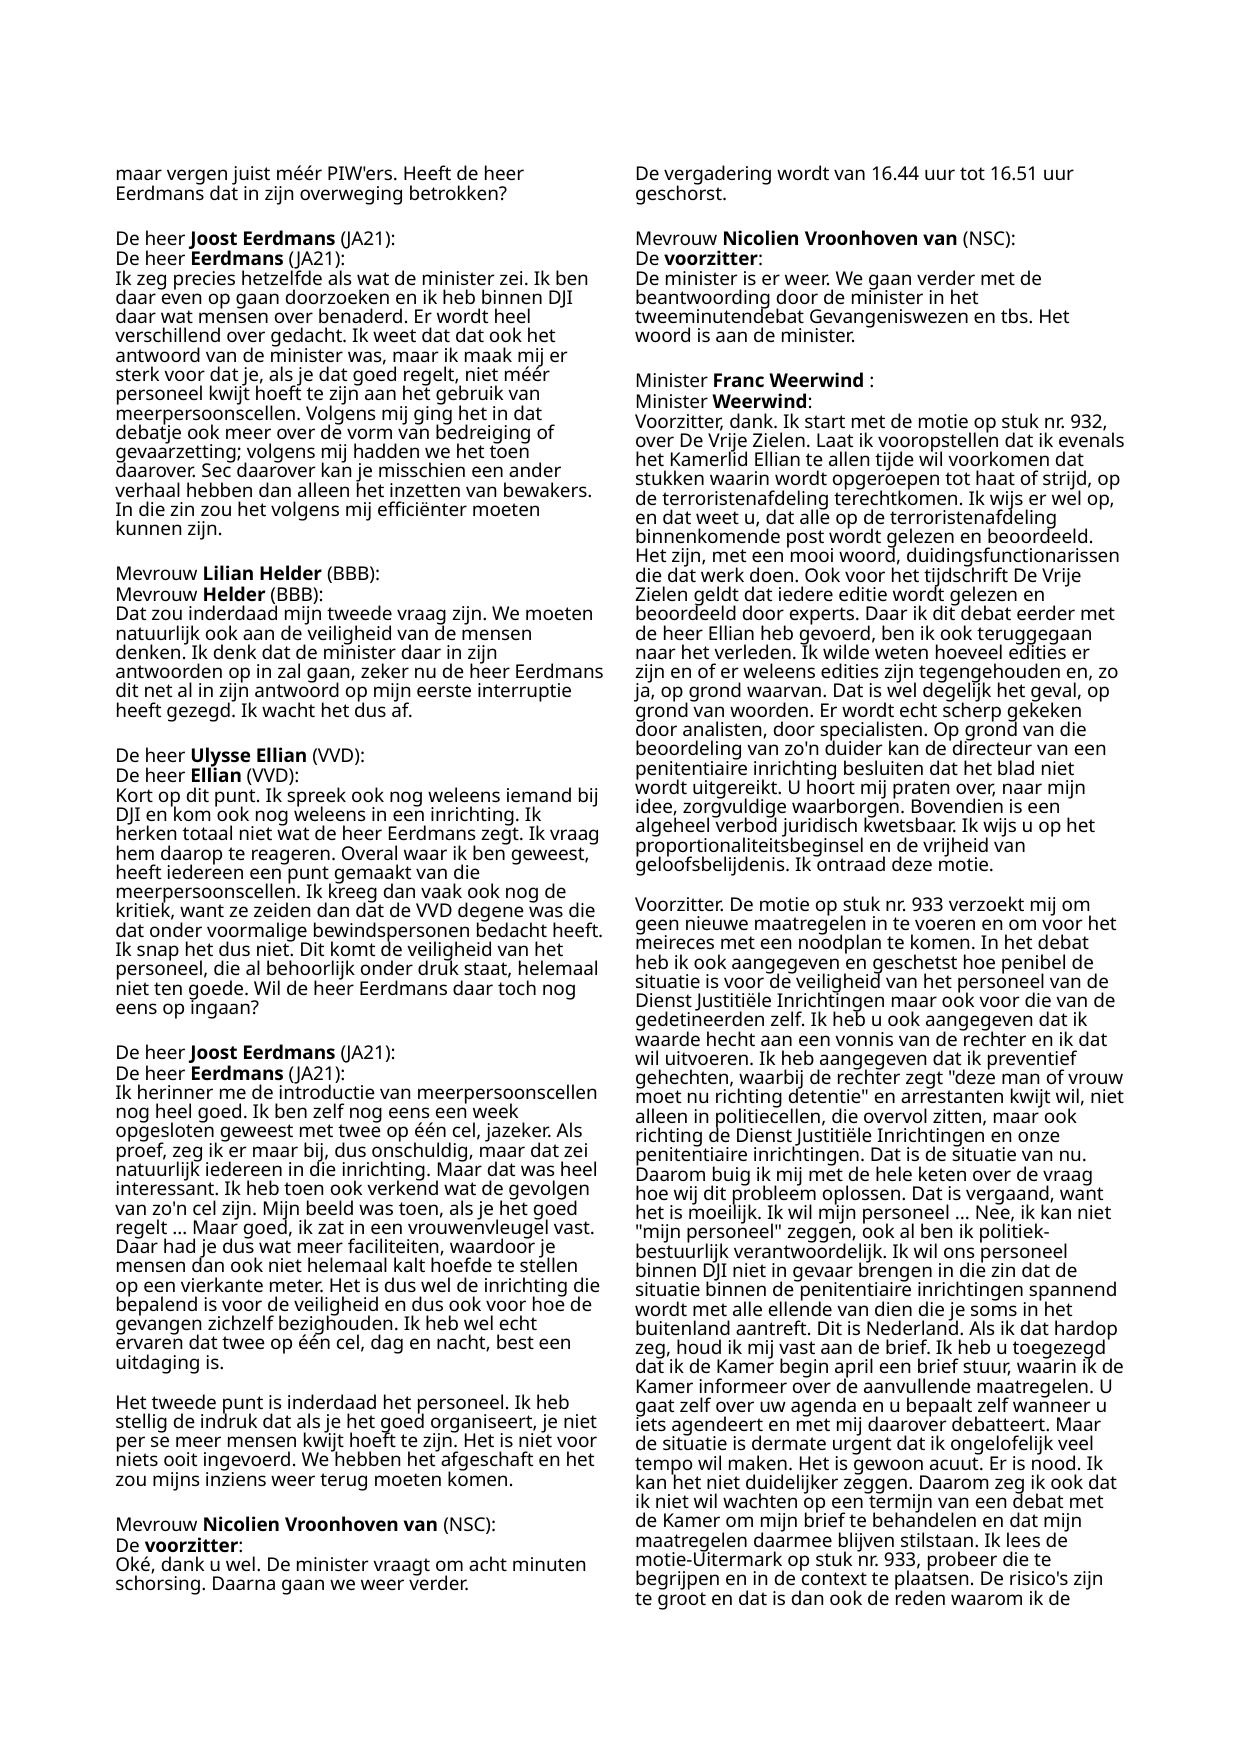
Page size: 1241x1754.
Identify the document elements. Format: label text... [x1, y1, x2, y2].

text De voorzitter: [635, 250, 1125, 270]
text Mevrouw Lilian Helder (BBB): [115, 560, 605, 586]
text Kort op dit punt. Ik spreek ook nog weleens iemand bij DJI en kom ook nog weleens in een inrichting. Ik herken totaal niet wat de heer Eerdmans zegt. Ik vraag hem daarop te reageren. Overal waar ik ben geweest, heeft iedereen een punt gemaakt van die meerpersoonscellen. Ik kreeg dan vaak ook nog de kritiek, want ze zeiden dan dat de VVD degene was die dat onder voormalige bewindspersonen bedacht heeft. Ik snap het dus niet. Dit komt de veiligheid van het personeel, die al behoorlijk onder druk staat, helemaal niet ten goede. Wil de heer Eerdmans daar toch nog eens op ingaan? [115, 787, 605, 1018]
text De heer Joost Eerdmans (JA21): [115, 225, 605, 250]
text Voorzitter, dank. Ik start met de motie op stuk nr. 932, over De Vrije Zielen. Laat ik vooropstellen dat ik evenals het Kamerlid Ellian te allen tijde wil voorkomen dat stukken waarin wordt opgeroepen tot haat of strijd, op de terroristenafdeling terechtkomen. Ik wijs er wel op, en dat weet u, dat alle op de terroristenafdeling binnenkomende post wordt gelezen en beoordeeld. Het zijn, met een mooi woord, duidingsfunctionarissen die dat werk doen. Ook voor het tijdschrift De Vrije Zielen geldt dat iedere editie wordt gelezen en beoordeeld door experts. Daar ik dit debat eerder met de heer Ellian heb gevoerd, ben ik ook teruggegaan naar het verleden. Ik wilde weten hoeveel edities er zijn en of er weleens edities zijn tegengehouden en, zo ja, op grond waarvan. Dat is wel degelijk het geval, op grond van woorden. Er wordt echt scherp gekeken door analisten, door specialisten. Op grond van die beoordeling van zo'n duider kan de directeur van een penitentiaire inrichting besluiten dat het blad niet wordt uitgereikt. U hoort mij praten over, naar mijn idee, zorgvuldige waarborgen. Bovendien is een algeheel verbod juridisch kwetsbaar. Ik wijs u op het proportionaliteitsbeginsel en de vrijheid van geloofsbelijdenis. Ik ontraad deze motie. [635, 413, 1125, 875]
text Mevrouw Nicolien Vroonhoven van (NSC): [115, 1511, 605, 1537]
text De heer Eerdmans (JA21): [115, 1064, 605, 1084]
text Mevrouw Helder (BBB): [115, 586, 605, 605]
text De minister is er weer. We gaan verder met de beantwoording door de minister in het tweeminutendebat Gevangeniswezen en tbs. Het woord is aan de minister. [635, 270, 1125, 347]
text Ik herinner me de introductie van meerpersoonscellen nog heel goed. Ik ben zelf nog eens een week opgesloten geweest met twee op één cel, jazeker. Als proef, zeg ik er maar bij, dus onschuldig, maar dat zei natuurlijk iedereen in die inrichting. Maar dat was heel interessant. Ik heb toen ook verkend wat de gevolgen van zo'n cel zijn. Mijn beeld was toen, als je het goed regelt … Maar goed, ik zat in een vrouwenvleugel vast. Daar had je dus wat meer faciliteiten, waardoor je mensen dan ook niet helemaal kalt hoefde te stellen op een vierkante meter. Het is dus wel de inrichting die bepalend is voor de veiligheid en dus ook voor hoe de gevangen zichzelf bezighouden. Ik heb wel echt ervaren dat twee op één cel, dag en nacht, best een uitdaging is. [115, 1084, 605, 1373]
text De voorzitter: [115, 1537, 605, 1556]
text De heer Ellian (VVD): [115, 767, 605, 787]
text De vergadering wordt van 16.44 uur tot 16.51 uur geschorst. [635, 165, 1125, 204]
text Minister Weerwind: [635, 393, 1125, 413]
text Voorzitter. De motie op stuk nr. 933 verzoekt mij om geen nieuwe maatregelen in te voeren en om voor het meireces met een noodplan te komen. In het debat heb ik ook aangegeven en geschetst hoe penibel de situatie is voor de veiligheid van het personeel van de Dienst Justitiële Inrichtingen maar ook voor die van de gedetineerden zelf. Ik heb u ook aangegeven dat ik waarde hecht aan een vonnis van de rechter en ik dat wil uitvoeren. Ik heb aangegeven dat ik preventief gehechten, waarbij de rechter zegt "deze man of vrouw moet nu richting detentie" en arrestanten kwijt wil, niet alleen in politiecellen, die overvol zitten, maar ook richting de Dienst Justitiële Inrichtingen en onze penitentiaire inrichtingen. Dat is de situatie van nu. Daarom buig ik mij met de hele keten over de vraag hoe wij dit probleem oplossen. Dat is vergaand, want het is moeilijk. Ik wil mijn personeel ... Nee, ik kan niet "mijn personeel" zeggen, ook al ben ik politiek-bestuurlijk verantwoordelijk. Ik wil ons personeel binnen DJI niet in gevaar brengen in die zin dat de situatie binnen de penitentiaire inrichtingen spannend wordt met alle ellende van dien die je soms in het buitenland aantreft. Dit is Nederland. Als ik dat hardop zeg, houd ik mij vast aan de brief. Ik heb u toegezegd dat ik de Kamer begin april een brief stuur, waarin ik de Kamer informeer over de aanvullende maatregelen. U gaat zelf over uw agenda en u bepaalt zelf wanneer u iets agendeert en met mij daarover debatteert. Maar de situatie is dermate urgent dat ik ongelofelijk veel tempo wil maken. Het is gewoon acuut. Er is nood. Ik kan het niet duidelijker zeggen. Daarom zeg ik ook dat ik niet wil wachten op een termijn van een debat met de Kamer om mijn brief te behandelen en dat mijn maatregelen daarmee blijven stilstaan. Ik lees de motie-Uitermark op stuk nr. 933, probeer die te begrijpen en in de context te plaatsen. De risico's zijn te groot en dat is dan ook de reden waarom ik de [635, 896, 1125, 1609]
text Het tweede punt is inderdaad het personeel. Ik heb stellig de indruk dat als je het goed organiseert, je niet per se meer mensen kwijt hoeft te zijn. Het is niet voor niets ooit ingevoerd. We hebben het afgeschaft en het zou mijns inziens weer terug moeten komen. [115, 1394, 605, 1490]
text Oké, dank u wel. De minister vraagt om acht minuten schorsing. Daarna gaan we weer verder. [115, 1556, 605, 1594]
text Ik zeg precies hetzelfde als wat de minister zei. Ik ben daar even op gaan doorzoeken en ik heb binnen DJI daar wat mensen over benaderd. Er wordt heel verschillend over gedacht. Ik weet dat dat ook het antwoord van de minister was, maar ik maak mij er sterk voor dat je, als je dat goed regelt, niet méér personeel kwijt hoeft te zijn aan het gebruik van meerpersoonscellen. Volgens mij ging het in dat debatje ook meer over de vorm van bedreiging of gevaarzetting; volgens mij hadden we het toen daarover. Sec daarover kan je misschien een ander verhaal hebben dan alleen het inzetten van bewakers. In die zin zou het volgens mij efficiënter moeten kunnen zijn. [115, 270, 605, 539]
text De heer Joost Eerdmans (JA21): [115, 1039, 605, 1064]
text Dat zou inderdaad mijn tweede vraag zijn. We moeten natuurlijk ook aan de veiligheid van de mensen denken. Ik denk dat de minister daar in zijn antwoorden op in zal gaan, zeker nu de heer Eerdmans dit net al in zijn antwoord op mijn eerste interruptie heeft gezegd. Ik wacht het dus af. [115, 605, 605, 721]
text Minister Franc Weerwind : [635, 368, 1125, 393]
text Mevrouw Nicolien Vroonhoven van (NSC): [635, 225, 1125, 250]
text maar vergen juist méér PIW'ers. Heeft de heer Eerdmans dat in zijn overweging betrokken? [115, 165, 605, 204]
text De heer Eerdmans (JA21): [115, 250, 605, 270]
text De heer Ulysse Ellian (VVD): [115, 742, 605, 767]
